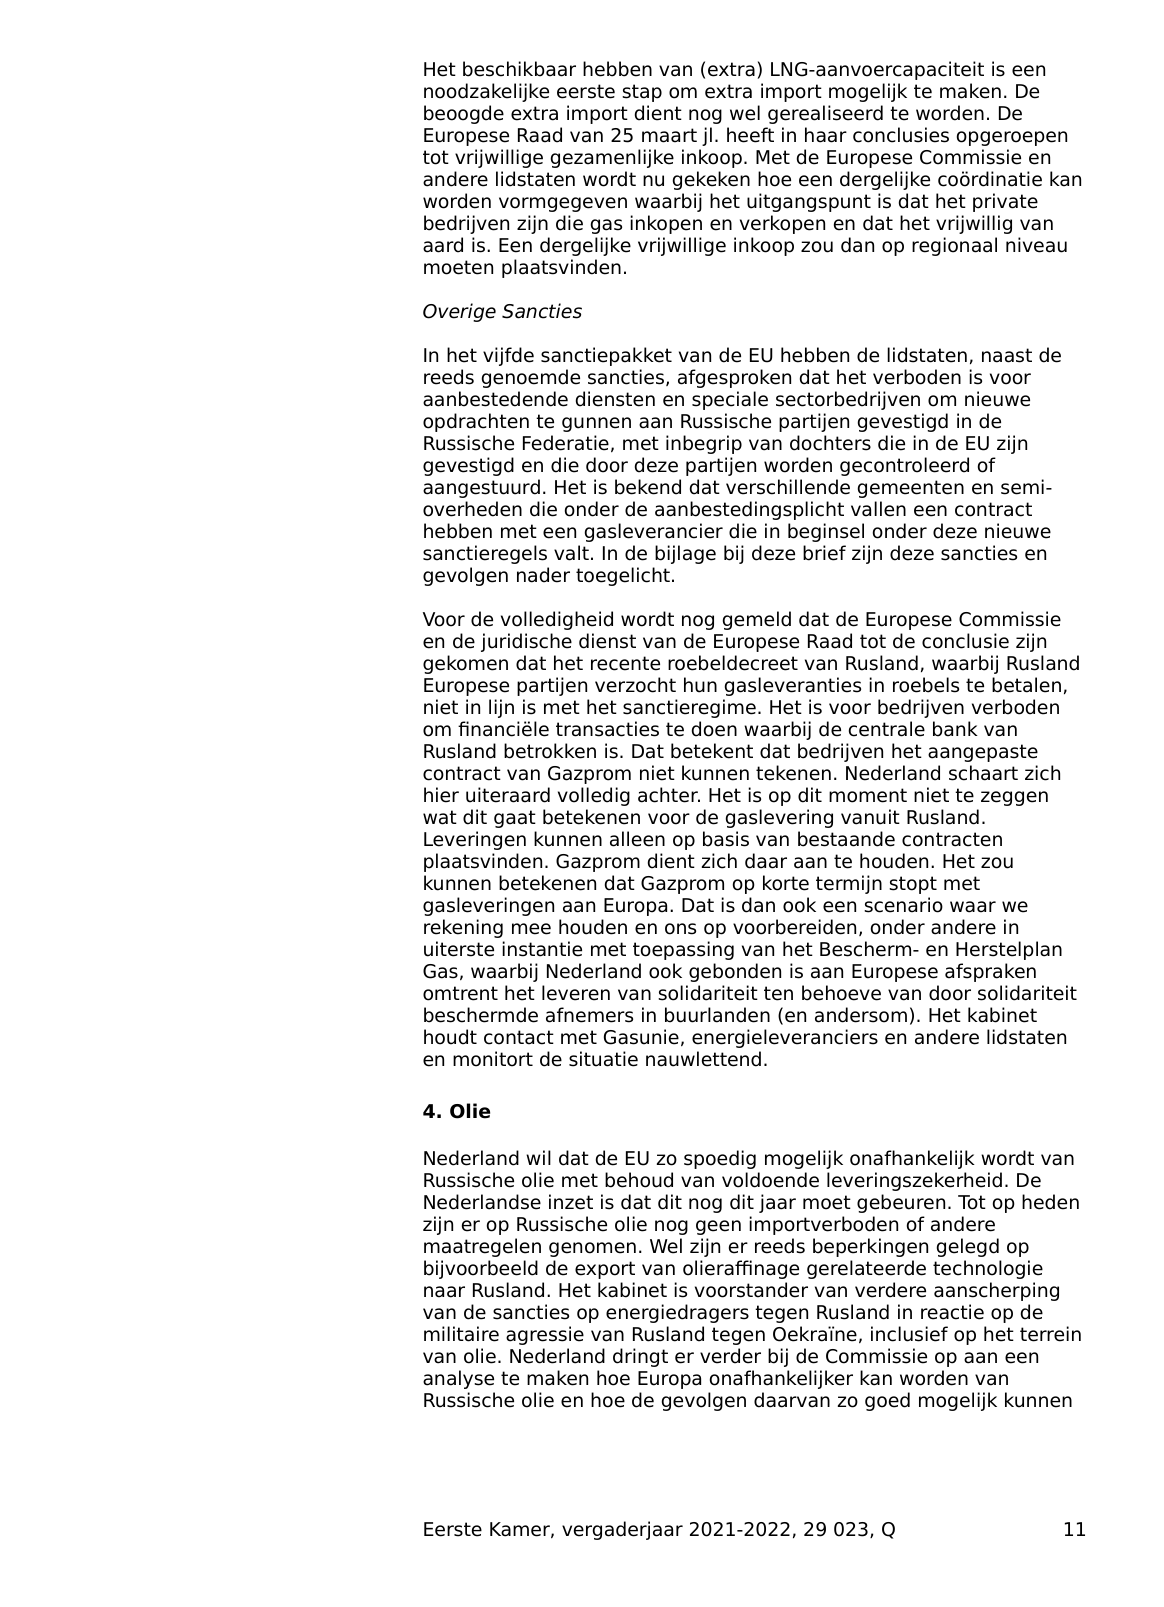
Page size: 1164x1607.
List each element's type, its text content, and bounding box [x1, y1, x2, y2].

text Het beschikbaar hebben van (extra) LNG-aanvoercapaciteit is een noodzakelijke eerste stap om extra import mogelijk te maken. De beoogde extra import dient nog wel gerealiseerd te worden. De Europese Raad van 25 maart jl. heeft in haar conclusies opgeroepen tot vrijwillige gezamenlijke inkoop. Met de Europese Commissie en andere lidstaten wordt nu gekeken hoe een dergelijke coördinatie kan worden vormgegeven waarbij het uitgangspunt is dat het private bedrijven zijn die gas inkopen en verkopen en dat het vrijwillig van aard is. Een dergelijke vrijwillige inkoop zou dan op regionaal niveau moeten plaatsvinden. [422, 59, 1087, 279]
text In het vijfde sanctiepakket van de EU hebben de lidstaten, naast de reeds genoemde sancties, afgesproken dat het verboden is voor aanbestedende diensten en speciale sectorbedrijven om nieuwe opdrachten te gunnen aan Russische partijen gevestigd in de Russische Federatie, met inbegrip van dochters die in de EU zijn gevestigd en die door deze partijen worden gecontroleerd of aangestuurd. Het is bekend dat verschillende gemeenten en semi-overheden die onder de aanbestedingsplicht vallen een contract hebben met een gasleverancier die in beginsel onder deze nieuwe sanctieregels valt. In de bijlage bij deze brief zijn deze sancties en gevolgen nader toegelicht. [422, 345, 1087, 587]
subtitle 4. Olie [422, 1101, 1087, 1123]
text Voor de volledigheid wordt nog gemeld dat de Europese Commissie en de juridische dienst van de Europese Raad tot de conclusie zijn gekomen dat het recente roebeldecreet van Rusland, waarbij Rusland Europese partijen verzocht hun gasleveranties in roebels te betalen, niet in lijn is met het sanctieregime. Het is voor bedrijven verboden om financiële transacties te doen waarbij de centrale bank van Rusland betrokken is. Dat betekent dat bedrijven het aangepaste contract van Gazprom niet kunnen tekenen. Nederland schaart zich hier uiteraard volledig achter. Het is op dit moment niet te zeggen wat dit gaat betekenen voor de gaslevering vanuit Rusland. Leveringen kunnen alleen op basis van bestaande contracten plaatsvinden. Gazprom dient zich daar aan te houden. Het zou kunnen betekenen dat Gazprom op korte termijn stopt met gasleveringen aan Europa. Dat is dan ook een scenario waar we rekening mee houden en ons op voorbereiden, onder andere in uiterste instantie met toepassing van het Bescherm- en Herstelplan Gas, waarbij Nederland ook gebonden is aan Europese afspraken omtrent het leveren van solidariteit ten behoeve van door solidariteit beschermde afnemers in buurlanden (en andersom). Het kabinet houdt contact met Gasunie, energieleveranciers en andere lidstaten en monitort de situatie nauwlettend. [422, 609, 1087, 1071]
subtitle Overige Sancties [422, 301, 1087, 323]
text Nederland wil dat de EU zo spoedig mogelijk onafhankelijk wordt van Russische olie met behoud van voldoende leveringszekerheid. De Nederlandse inzet is dat dit nog dit jaar moet gebeuren. Tot op heden zijn er op Russische olie nog geen importverboden of andere maatregelen genomen. Wel zijn er reeds beperkingen gelegd op bijvoorbeeld de export van olieraffinage gerelateerde technologie naar Rusland. Het kabinet is voorstander van verdere aanscherping van de sancties op energiedragers tegen Rusland in reactie op de militaire agressie van Rusland tegen Oekraïne, inclusief op het terrein van olie. Nederland dringt er verder bij de Commissie op aan een analyse te maken hoe Europa onafhankelijker kan worden van Russische olie en hoe de gevolgen daarvan zo goed mogelijk kunnen [422, 1148, 1087, 1411]
